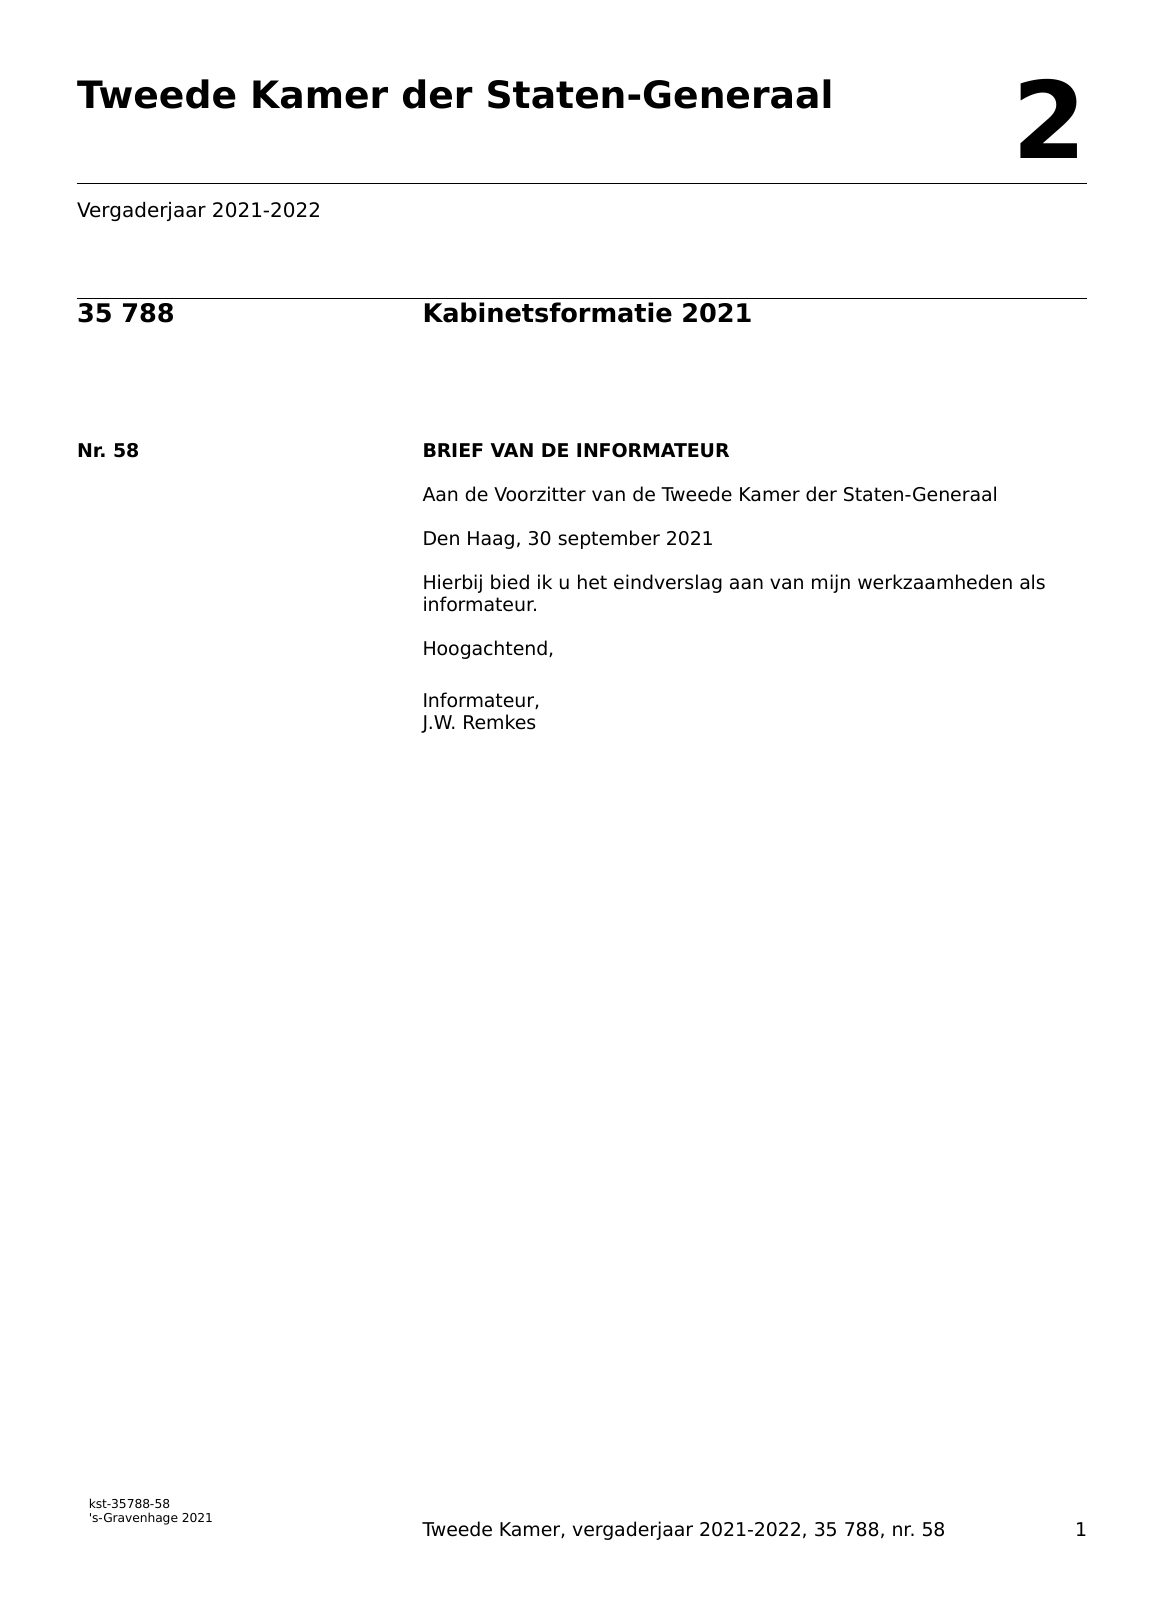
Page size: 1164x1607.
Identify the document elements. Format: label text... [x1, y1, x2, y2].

table_cell Vergaderjaar 2021-2022 [77, 184, 1087, 298]
text Aan de Voorzitter van de Tweede Kamer der Staten-Generaal [422, 484, 1087, 506]
text Informateur, J.W. Remkes [422, 690, 1087, 734]
text 's-Gravenhage 2021 [88, 1511, 323, 1525]
subtitle 35 788 Kabinetsformatie 2021 [77, 299, 1087, 329]
text Hierbij bied ik u het eindverslag aan van mijn werkzaamheden als informateur. [422, 572, 1087, 616]
table_header Tweede Kamer der Staten-Generaal [77, 59, 886, 183]
text Den Haag, 30 september 2021 [422, 528, 1087, 550]
table_header 2 [886, 59, 1087, 183]
text Hoogachtend, [422, 638, 1087, 660]
text kst-35788-58 [88, 1497, 323, 1511]
subtitle Nr. 58 BRIEF VAN DE INFORMATEUR [77, 440, 1087, 462]
